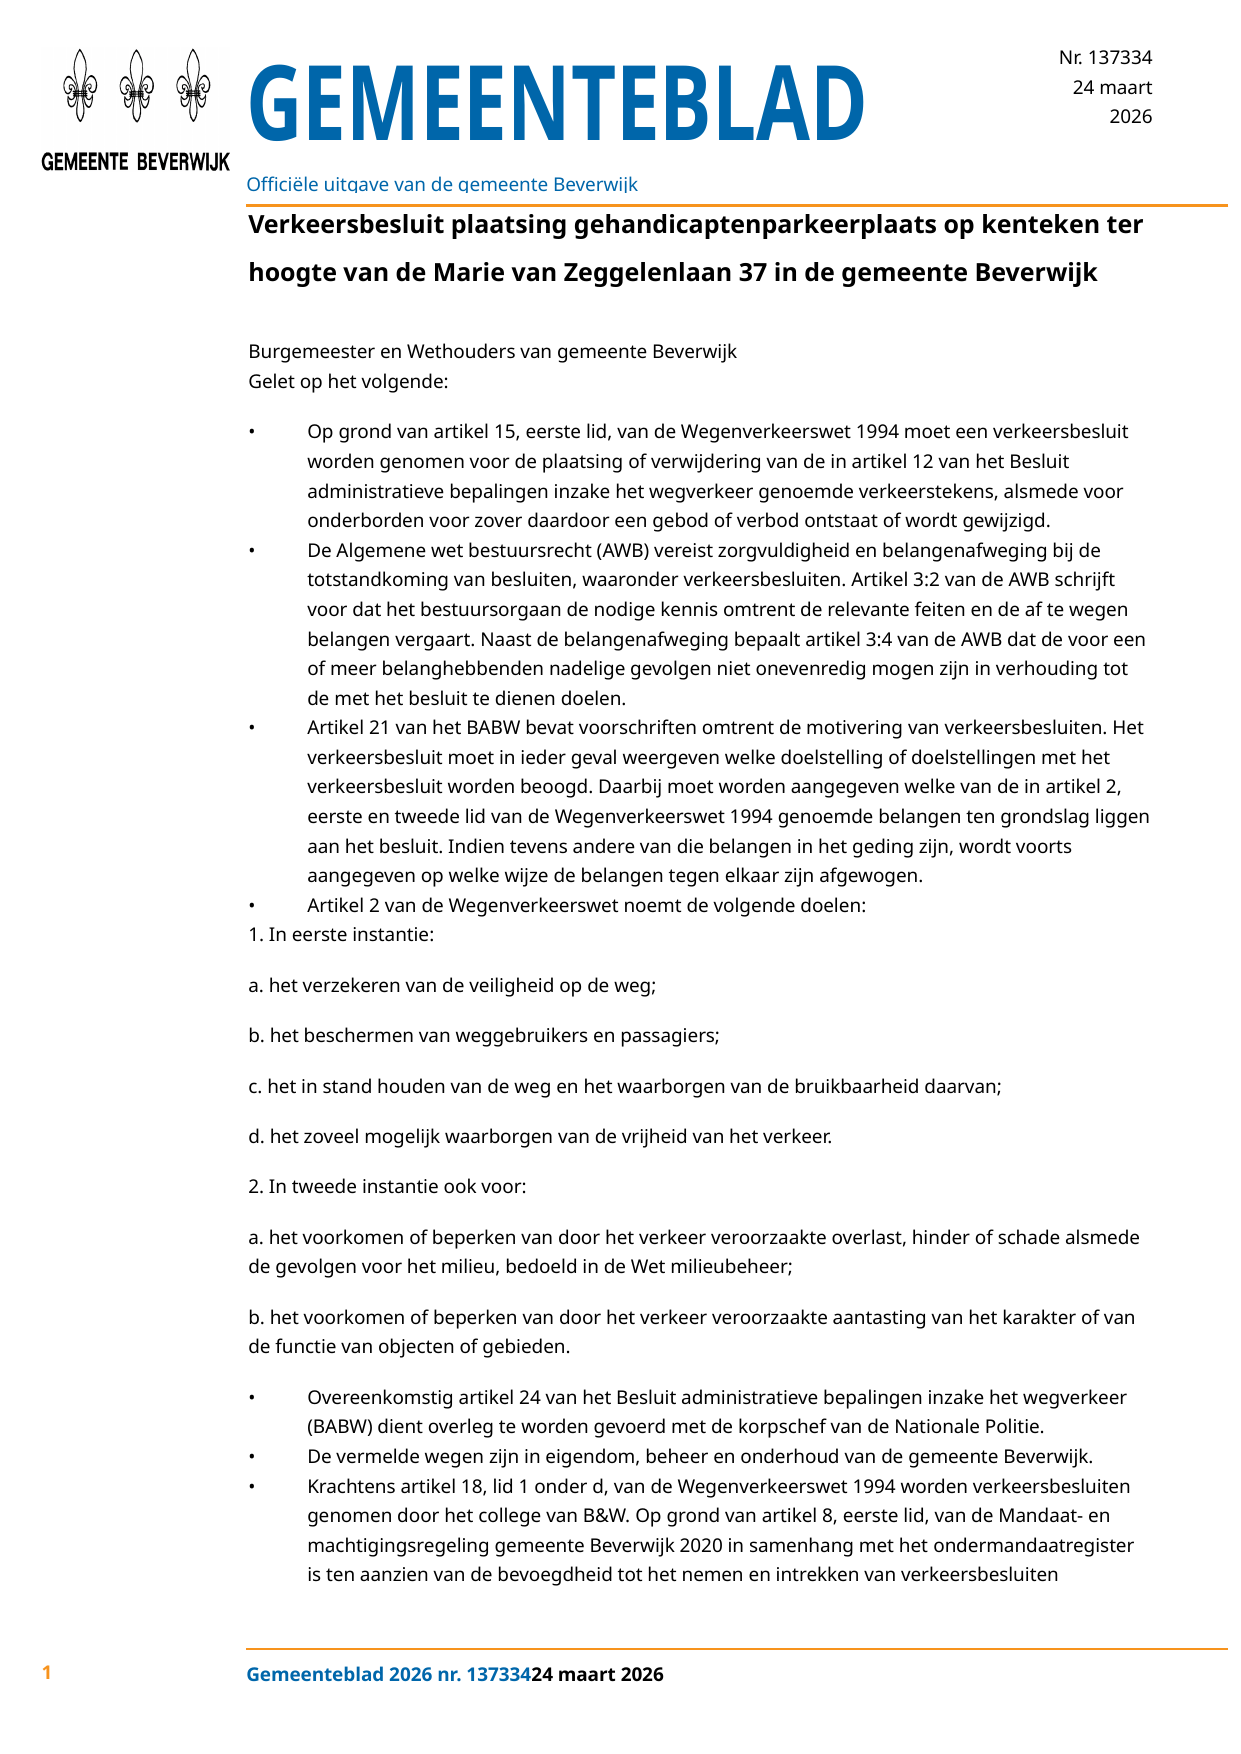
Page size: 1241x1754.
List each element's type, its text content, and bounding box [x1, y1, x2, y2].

picture [41, 47, 231, 172]
list De vermelde wegen zijn in eigendom, beheer en onderhoud van de gemeente Beverwijk. [248, 1443, 1152, 1469]
text a. het verzekeren van de veiligheid op de weg; [248, 972, 1152, 998]
text a. het voorkomen of beperken van door het verkeer veroorzaakte overlast, hinder of schade alsmede de gevolgen voor het milieu, bedoeld in de Wet milieubeheer; [248, 1224, 1152, 1279]
text 2. In tweede instantie ook voor: [248, 1174, 1152, 1199]
text c. het in stand houden van de weg en het waarborgen van de bruikbaarheid daarvan; [248, 1073, 1152, 1098]
text Verkeersbesluit plaatsing gehandicaptenparkeerplaats op kenteken ter hoogte van de Marie van Zeggelenlaan 37 in de gemeente Beverwijk [248, 207, 1152, 288]
list Op grond van artikel 15, eerste lid, van de Wegenverkeerswet 1994 moet een verkeersbesluit worden genomen voor de plaatsing of verwijdering van de in artikel 12 van het Besluit administratieve bepalingen inzake het wegverkeer genoemde verkeerstekens, alsmede voor onderborden voor zover daardoor een gebod of verbod ontstaat of wordt gewijzigd. [248, 419, 1152, 533]
text 1. In eerste instantie: [248, 922, 1152, 947]
text Gelet op het volgende: [248, 368, 1152, 394]
text b. het voorkomen of beperken van door het verkeer veroorzaakte aantasting van het karakter of van de functie van objecten of gebieden. [248, 1304, 1152, 1359]
list Artikel 2 van de Wegenverkeerswet noemt de volgende doelen: [248, 892, 1152, 918]
list Artikel 21 van het BABW bevat voorschriften omtrent de motivering van verkeersbesluiten. Het verkeersbesluit moet in ieder geval weergeven welke doelstelling of doelstellingen met het verkeersbesluit worden beoogd. Daarbij moet worden aangegeven welke van de in artikel 2, eerste en tweede lid van de Wegenverkeerswet 1994 genoemde belangen ten grondslag liggen aan het besluit. Indien tevens andere van die belangen in het geding zijn, wordt voorts aangegeven op welke wijze de belangen tegen elkaar zijn afgewogen. [248, 714, 1152, 888]
text d. het zoveel mogelijk waarborgen van de vrijheid van het verkeer. [248, 1123, 1152, 1149]
text Burgemeester en Wethouders van gemeente Beverwijk [248, 339, 1152, 364]
text b. het beschermen van weggebruikers en passagiers; [248, 1022, 1152, 1048]
list Krachtens artikel 18, lid 1 onder d, van de Wegenverkeerswet 1994 worden verkeersbesluiten genomen door het college van B&W. Op grond van artikel 8, eerste lid, van de Mandaat- en machtigingsregeling gemeente Beverwijk 2020 in samenhang met het ondermandaatregister is ten aanzien van de bevoegdheid tot het nemen en intrekken van verkeersbesluiten [248, 1473, 1152, 1587]
list De Algemene wet bestuursrecht (AWB) vereist zorgvuldigheid en belangenafweging bij de totstandkoming van besluiten, waaronder verkeersbesluiten. Artikel 3:2 van de AWB schrijft voor dat het bestuursorgaan de nodige kennis omtrent de relevante feiten en de af te wegen belangen vergaart. Naast de belangenafweging bepaalt artikel 3:4 van de AWB dat de voor een of meer belanghebbenden nadelige gevolgen niet onevenredig mogen zijn in verhouding tot de met het besluit te dienen doelen. [248, 537, 1152, 711]
list Overeenkomstig artikel 24 van het Besluit administratieve bepalingen inzake het wegverkeer (BABW) dient overleg te worden gevoerd met de korpschef van de Nationale Politie. [248, 1384, 1152, 1439]
